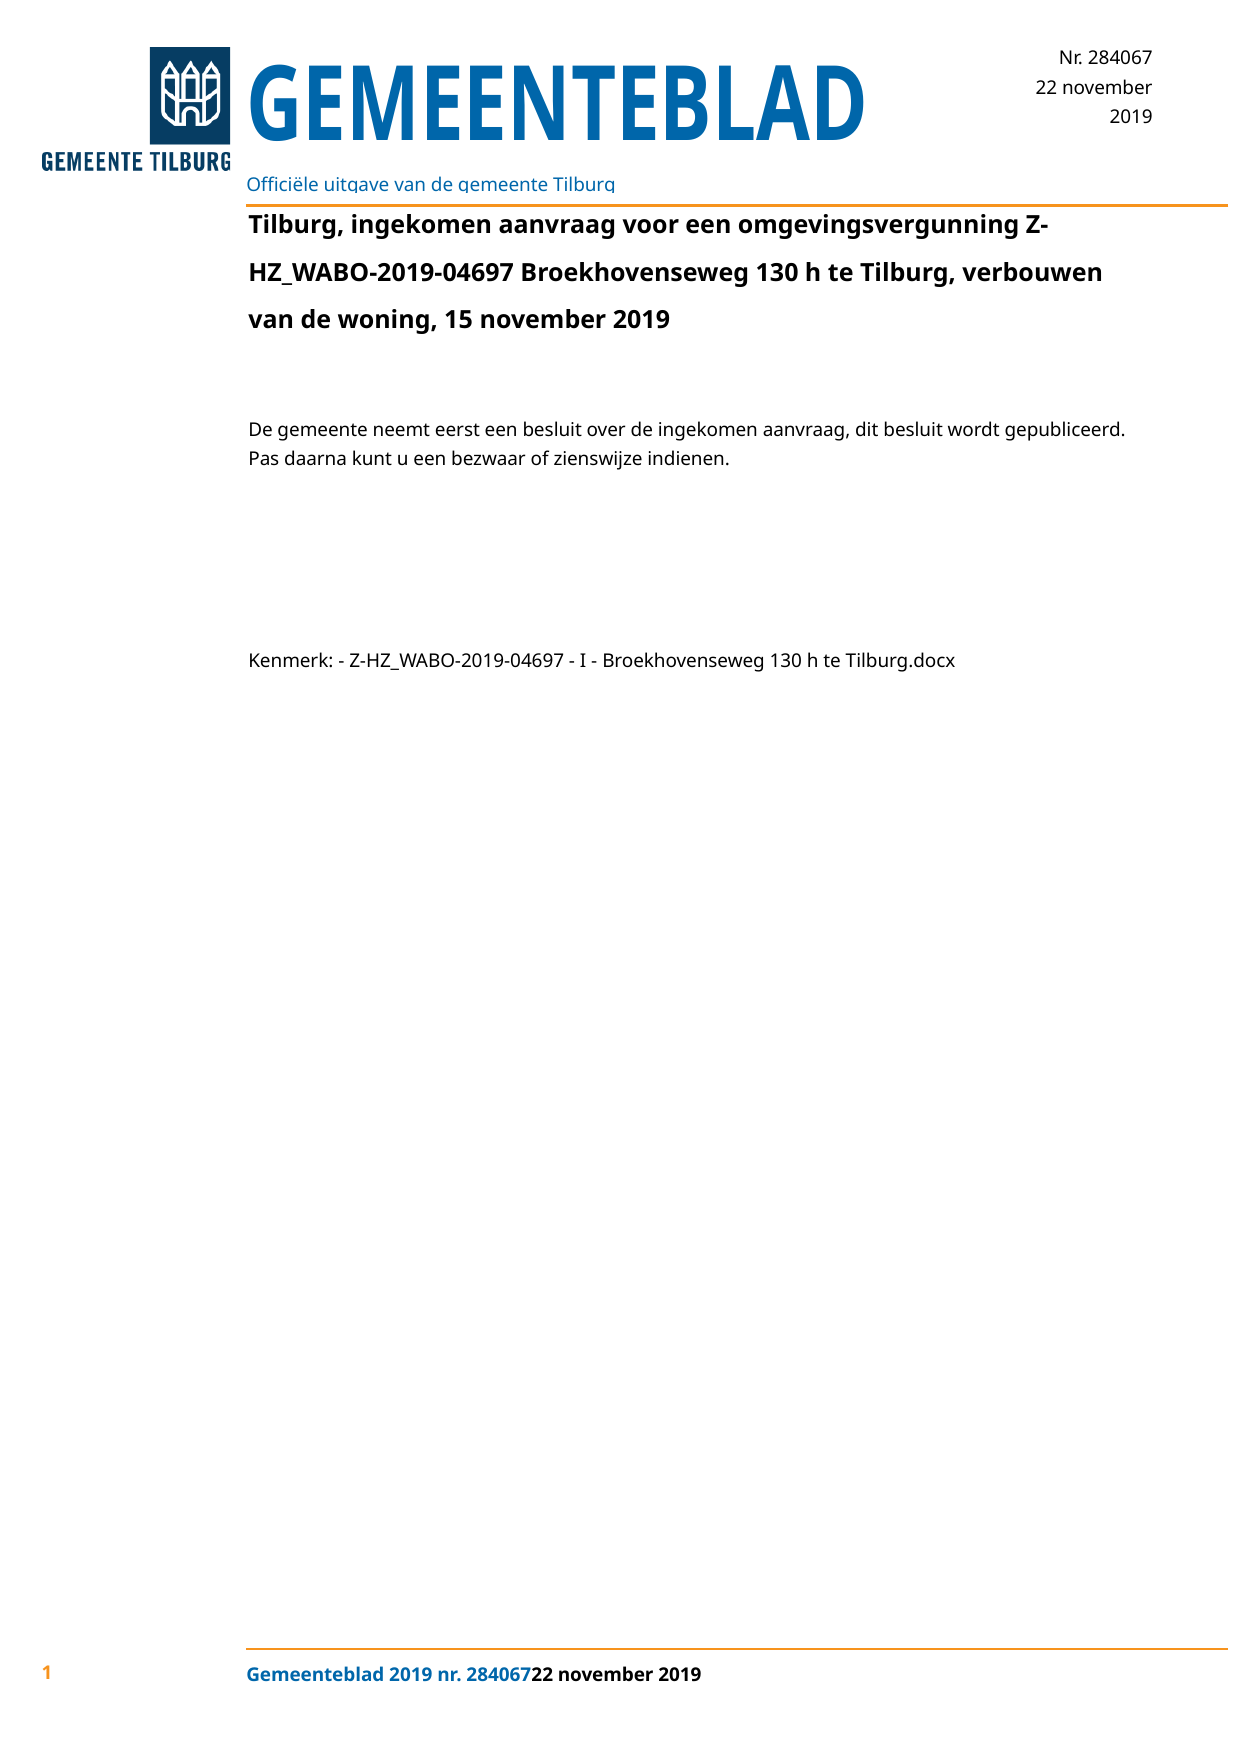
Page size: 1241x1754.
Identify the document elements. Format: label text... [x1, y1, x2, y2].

text De gemeente neemt eerst een besluit over de ingekomen aanvraag, dit besluit wordt gepubliceerd. Pas daarna kunt u een bezwaar of zienswijze indienen. [248, 416, 1152, 471]
picture [41, 47, 231, 172]
text Kenmerk: - Z-HZ_WABO-2019-04697 - I - Broekhovenseweg 130 h te Tilburg.docx [248, 647, 1152, 673]
text Tilburg, ingekomen aanvraag voor een omgevingsvergunning Z-HZ_WABO-2019-04697 Broekhovenseweg 130 h te Tilburg, verbouwen van de woning, 15 november 2019 [248, 207, 1152, 336]
